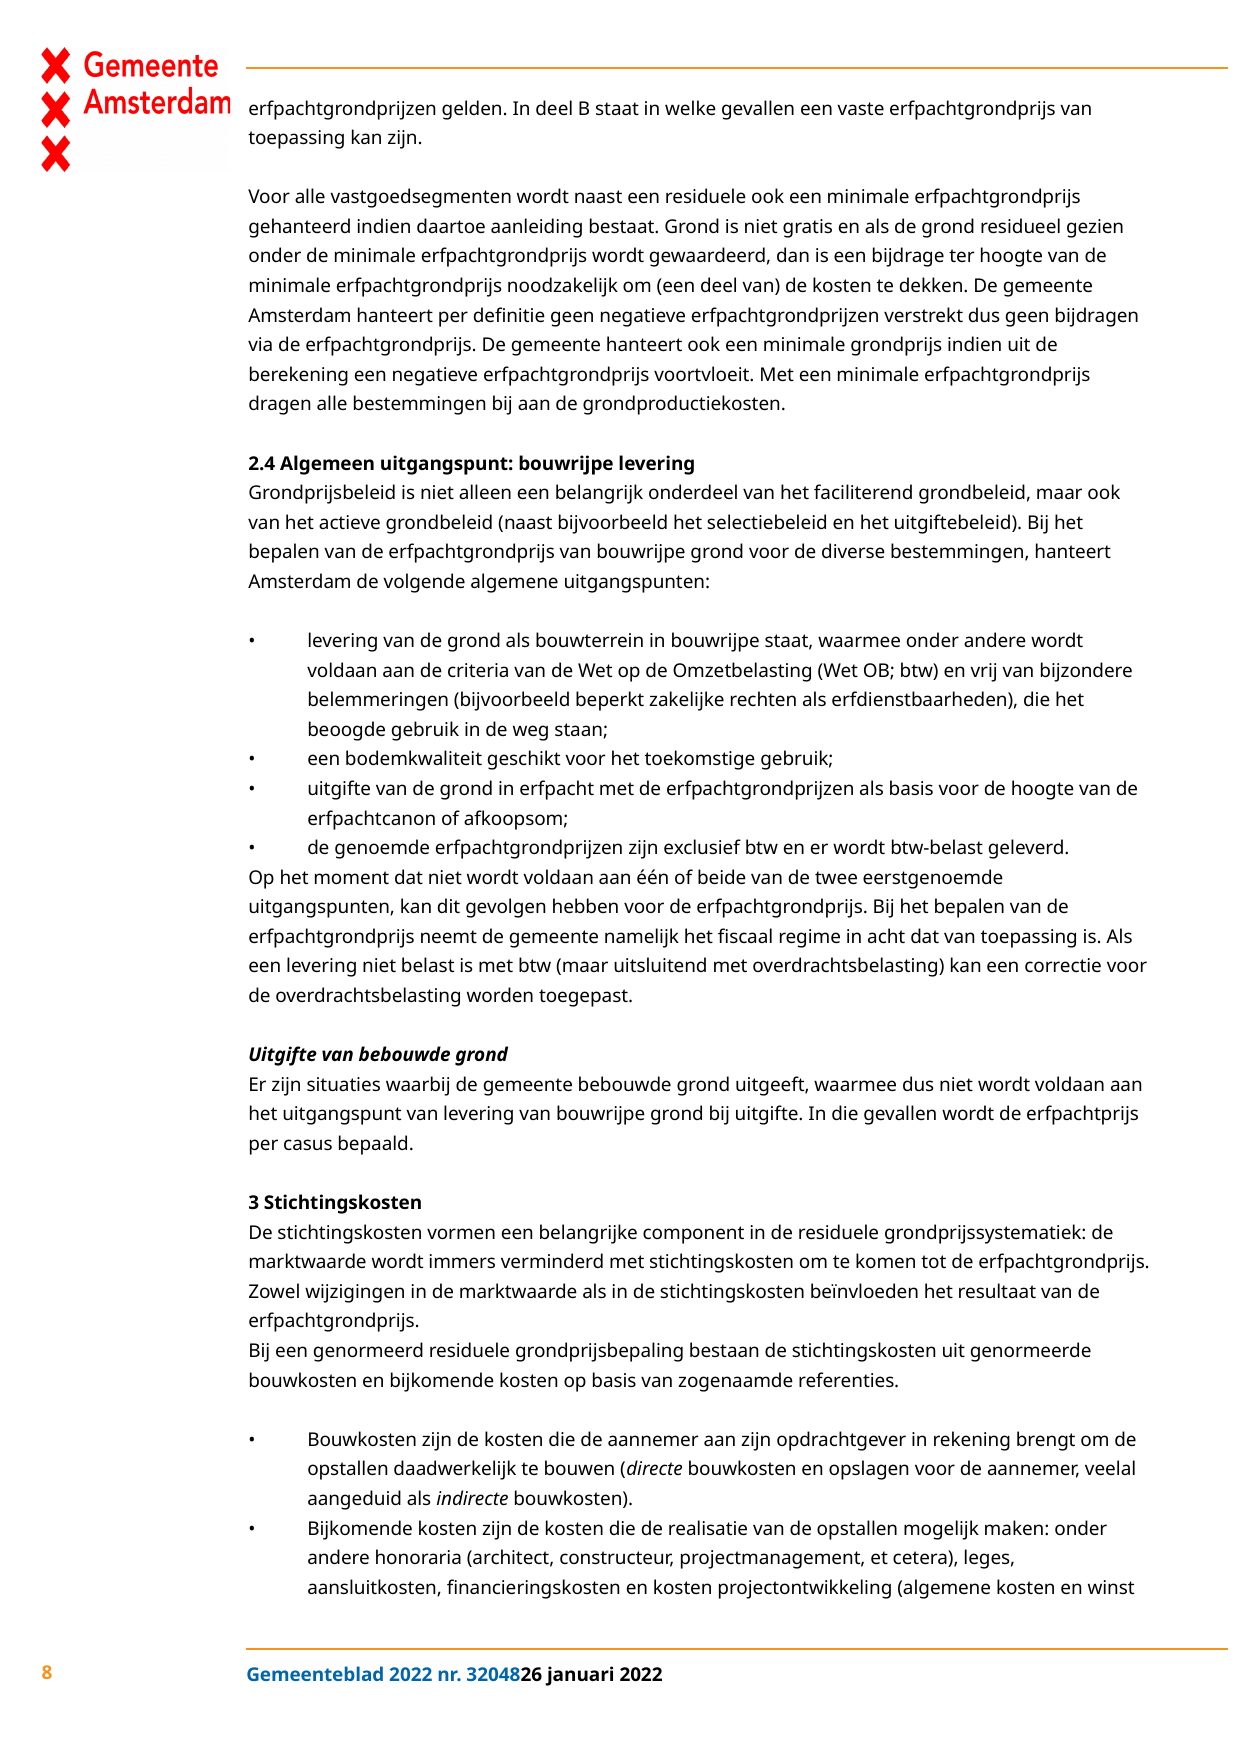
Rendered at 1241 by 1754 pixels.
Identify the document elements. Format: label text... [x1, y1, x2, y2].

text Op het moment dat niet wordt voldaan aan één of beide van de twee eerstgenoemde uitgangspunten, kan dit gevolgen hebben voor de erfpachtgrondprijs. Bij het bepalen van de erfpachtgrondprijs neemt de gemeente namelijk het fiscaal regime in acht dat van toepassing is. Als een levering niet belast is met btw (maar uitsluitend met overdrachtsbelasting) kan een correctie voor de overdrachtsbelasting worden toegepast. [248, 864, 1152, 1008]
list Bouwkosten zijn de kosten die de aannemer aan zijn opdrachtgever in rekening brengt om de opstallen daadwerkelijk te bouwen (directe bouwkosten en opslagen voor de aannemer, veelal aangeduid als indirecte bouwkosten). [248, 1426, 1152, 1511]
text De stichtingskosten vormen een belangrijke component in de residuele grondprijssystematiek: de marktwaarde wordt immers verminderd met stichtingskosten om te komen tot de erfpachtgrondprijs. Zowel wijzigingen in de marktwaarde als in de stichtingskosten beïnvloeden het resultaat van de erfpachtgrondprijs. [248, 1219, 1152, 1333]
text 3 Stichtingskosten [248, 1189, 1152, 1215]
text Bij een genormeerd residuele grondprijsbepaling bestaan de stichtingskosten uit genormeerde bouwkosten en bijkomende kosten op basis van zogenaamde referenties. [248, 1337, 1152, 1393]
text Grondprijsbeleid is niet alleen een belangrijk onderdeel van het faciliterend grondbeleid, maar ook van het actieve grondbeleid (naast bijvoorbeeld het selectiebeleid en het uitgiftebeleid). Bij het bepalen van de erfpachtgrondprijs van bouwrijpe grond voor de diverse bestemmingen, hanteert Amsterdam de volgende algemene uitgangspunten: [248, 479, 1152, 594]
text Er zijn situaties waarbij de gemeente bebouwde grond uitgeeft, waarmee dus niet wordt voldaan aan het uitgangspunt van levering van bouwrijpe grond bij uitgifte. In die gevallen wordt de erfpachtprijs per casus bepaald. [248, 1071, 1152, 1156]
picture [41, 47, 231, 172]
list een bodemkwaliteit geschikt voor het toekomstige gebruik; [248, 746, 1152, 771]
list levering van de grond als bouwterrein in bouwrijpe staat, waarmee onder andere wordt voldaan aan de criteria van de Wet op de Omzetbelasting (Wet OB; btw) en vrij van bijzondere belemmeringen (bijvoorbeeld beperkt zakelijke rechten als erfdienstbaarheden), die het beoogde gebruik in de weg staan; [248, 627, 1152, 742]
text Voor alle vastgoedsegmenten wordt naast een residuele ook een minimale erfpachtgrondprijs gehanteerd indien daartoe aanleiding bestaat. Grond is niet gratis en als de grond residueel gezien onder de minimale erfpachtgrondprijs wordt gewaardeerd, dan is een bijdrage ter hoogte van de minimale erfpachtgrondprijs noodzakelijk om (een deel van) de kosten te dekken. De gemeente Amsterdam hanteert per definitie geen negatieve erfpachtgrondprijzen verstrekt dus geen bijdragen via de erfpachtgrondprijs. De gemeente hanteert ook een minimale grondprijs indien uit de berekening een negatieve erfpachtgrondprijs voortvloeit. Met een minimale erfpachtgrondprijs dragen alle bestemmingen bij aan de grondproductiekosten. [248, 183, 1152, 416]
list Bijkomende kosten zijn de kosten die de realisatie van de opstallen mogelijk maken: onder andere honoraria (architect, constructeur, projectmanagement, et cetera), leges, aansluitkosten, financieringskosten en kosten projectontwikkeling (algemene kosten en winst [248, 1515, 1152, 1600]
list uitgifte van de grond in erfpacht met de erfpachtgrondprijzen als basis voor de hoogte van de erfpachtcanon of afkoopsom; [248, 775, 1152, 831]
list de genoemde erfpachtgrondprijzen zijn exclusief btw en er wordt btw-belast geleverd. [248, 834, 1152, 860]
text Uitgifte van bebouwde grond [248, 1041, 1152, 1067]
text erfpachtgrondprijzen gelden. In deel B staat in welke gevallen een vaste erfpachtgrondprijs van toepassing kan zijn. [248, 95, 1152, 150]
text 2.4 Algemeen uitgangspunt: bouwrijpe levering [248, 450, 1152, 476]
